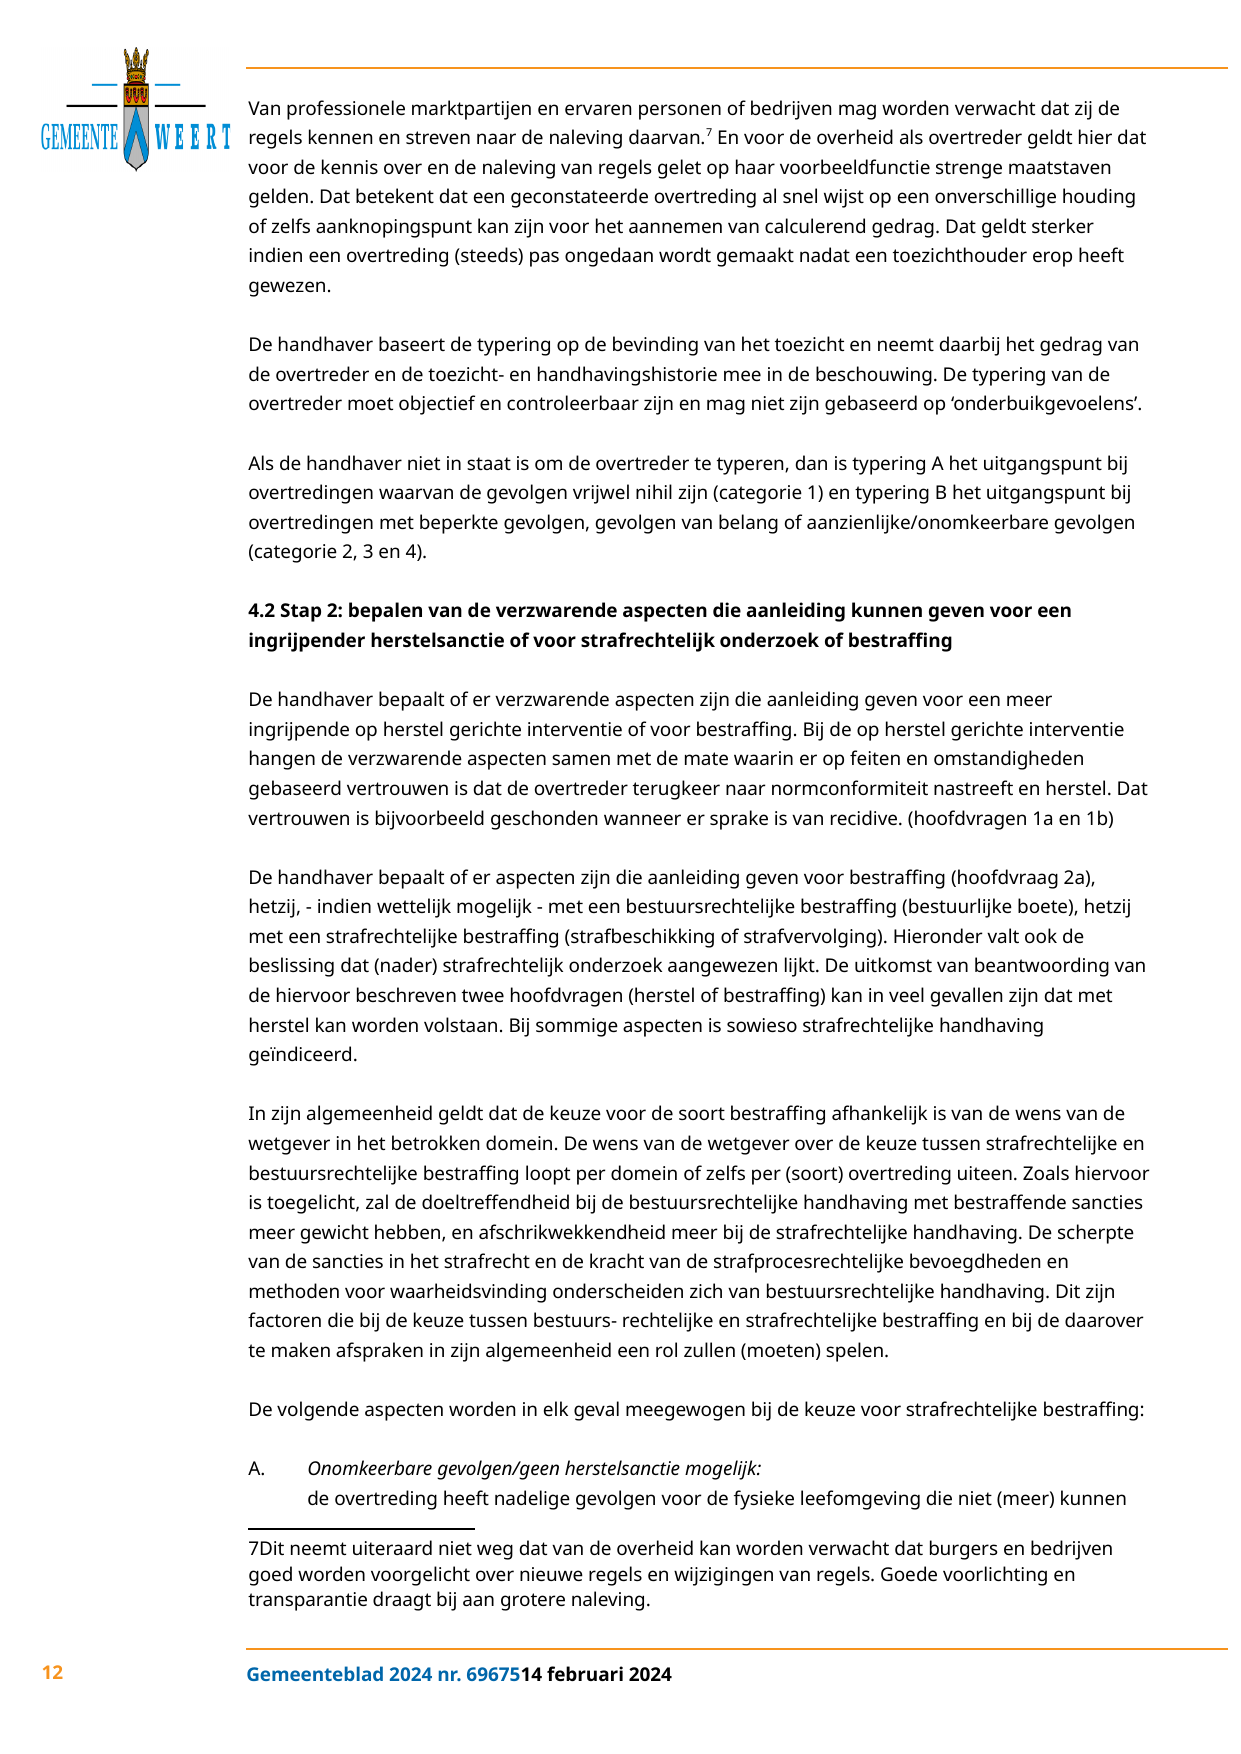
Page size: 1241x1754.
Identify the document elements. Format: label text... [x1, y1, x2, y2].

list Onomkeerbare gevolgen/geen herstelsanctie mogelijk: [248, 1456, 1152, 1481]
picture [41, 47, 231, 172]
text Als de handhaver niet in staat is om de overtreder te typeren, dan is typering A het uitgangspunt bij overtredingen waarvan de gevolgen vrijwel nihil zijn (categorie 1) en typering B het uitgangspunt bij overtredingen met beperkte gevolgen, gevolgen van belang of aanzienlijke/onomkeerbare gevolgen (categorie 2, 3 en 4). [248, 450, 1152, 564]
text Van professionele marktpartijen en ervaren personen of bedrijven mag worden verwacht dat zij de regels kennen en streven naar de naleving daarvan. En voor de overheid als overtreder geldt hier dat voor de kennis over en de naleving van regels gelet op haar voorbeeldfunctie strenge maatstaven gelden. Dat betekent dat een geconstateerde overtreding al snel wijst op een onverschillige houding of zelfs aanknopingspunt kan zijn voor het aannemen van calculerend gedrag. Dat geldt sterker indien een overtreding (steeds) pas ongedaan wordt gemaakt nadat een toezichthouder erop heeft gewezen. [248, 95, 1152, 298]
text Dit neemt uiteraard niet weg dat van de overheid kan worden verwacht dat burgers en bedrijven goed worden voorgelicht over nieuwe regels en wijzigingen van regels. Goede voorlichting en transparantie draagt bij aan grotere naleving. [248, 1535, 1152, 1612]
text De handhaver baseert de typering op de bevinding van het toezicht en neemt daarbij het gedrag van de overtreder en de toezicht- en handhavingshistorie mee in de beschouwing. De typering van de overtreder moet objectief en controleerbaar zijn en mag niet zijn gebaseerd op ‘onderbuikgevoelens’. [248, 331, 1152, 416]
text 4.2 Stap 2: bepalen van de verzwarende aspecten die aanleiding kunnen geven voor een ingrijpender herstelsanctie of voor strafrechtelijk onderzoek of bestraffing [248, 598, 1152, 653]
list de overtreding heeft nadelige gevolgen voor de fysieke leefomgeving die niet (meer) kunnen [248, 1485, 1152, 1511]
text De volgende aspecten worden in elk geval meegewogen bij de keuze voor strafrechtelijke bestraffing: [248, 1396, 1152, 1422]
text In zijn algemeenheid geldt dat de keuze voor de soort bestraffing afhankelijk is van de wens van de wetgever in het betrokken domein. De wens van de wetgever over de keuze tussen strafrechtelijke en bestuursrechtelijke bestraffing loopt per domein of zelfs per (soort) overtreding uiteen. Zoals hiervoor is toegelicht, zal de doeltreffendheid bij de bestuursrechtelijke handhaving met bestraffende sancties meer gewicht hebben, en afschrikwekkendheid meer bij de strafrechtelijke handhaving. De scherpte van de sancties in het strafrecht en de kracht van de strafprocesrechtelijke bevoegdheden en methoden voor waarheidsvinding onderscheiden zich van bestuursrechtelijke handhaving. Dit zijn factoren die bij de keuze tussen bestuurs- rechtelijke en strafrechtelijke bestraffing en bij de daarover te maken afspraken in zijn algemeenheid een rol zullen (moeten) spelen. [248, 1101, 1152, 1363]
text De handhaver bepaalt of er aspecten zijn die aanleiding geven voor bestraffing (hoofdvraag 2a), hetzij, - indien wettelijk mogelijk - met een bestuursrechtelijke bestraffing (bestuurlijke boete), hetzij met een strafrechtelijke bestraffing (strafbeschikking of strafvervolging). Hieronder valt ook de beslissing dat (nader) strafrechtelijk onderzoek aangewezen lijkt. De uitkomst van beantwoording van de hiervoor beschreven twee hoofdvragen (herstel of bestraffing) kan in veel gevallen zijn dat met herstel kan worden volstaan. Bij sommige aspecten is sowieso strafrechtelijke handhaving geïndiceerd. [248, 864, 1152, 1067]
text De handhaver bepaalt of er verzwarende aspecten zijn die aanleiding geven voor een meer ingrijpende op herstel gerichte interventie of voor bestraffing. Bij de op herstel gerichte interventie hangen de verzwarende aspecten samen met de mate waarin er op feiten en omstandigheden gebaseerd vertrouwen is dat de overtreder terugkeer naar normconformiteit nastreeft en herstel. Dat vertrouwen is bijvoorbeeld geschonden wanneer er sprake is van recidive. (hoofdvragen 1a en 1b) [248, 686, 1152, 831]
